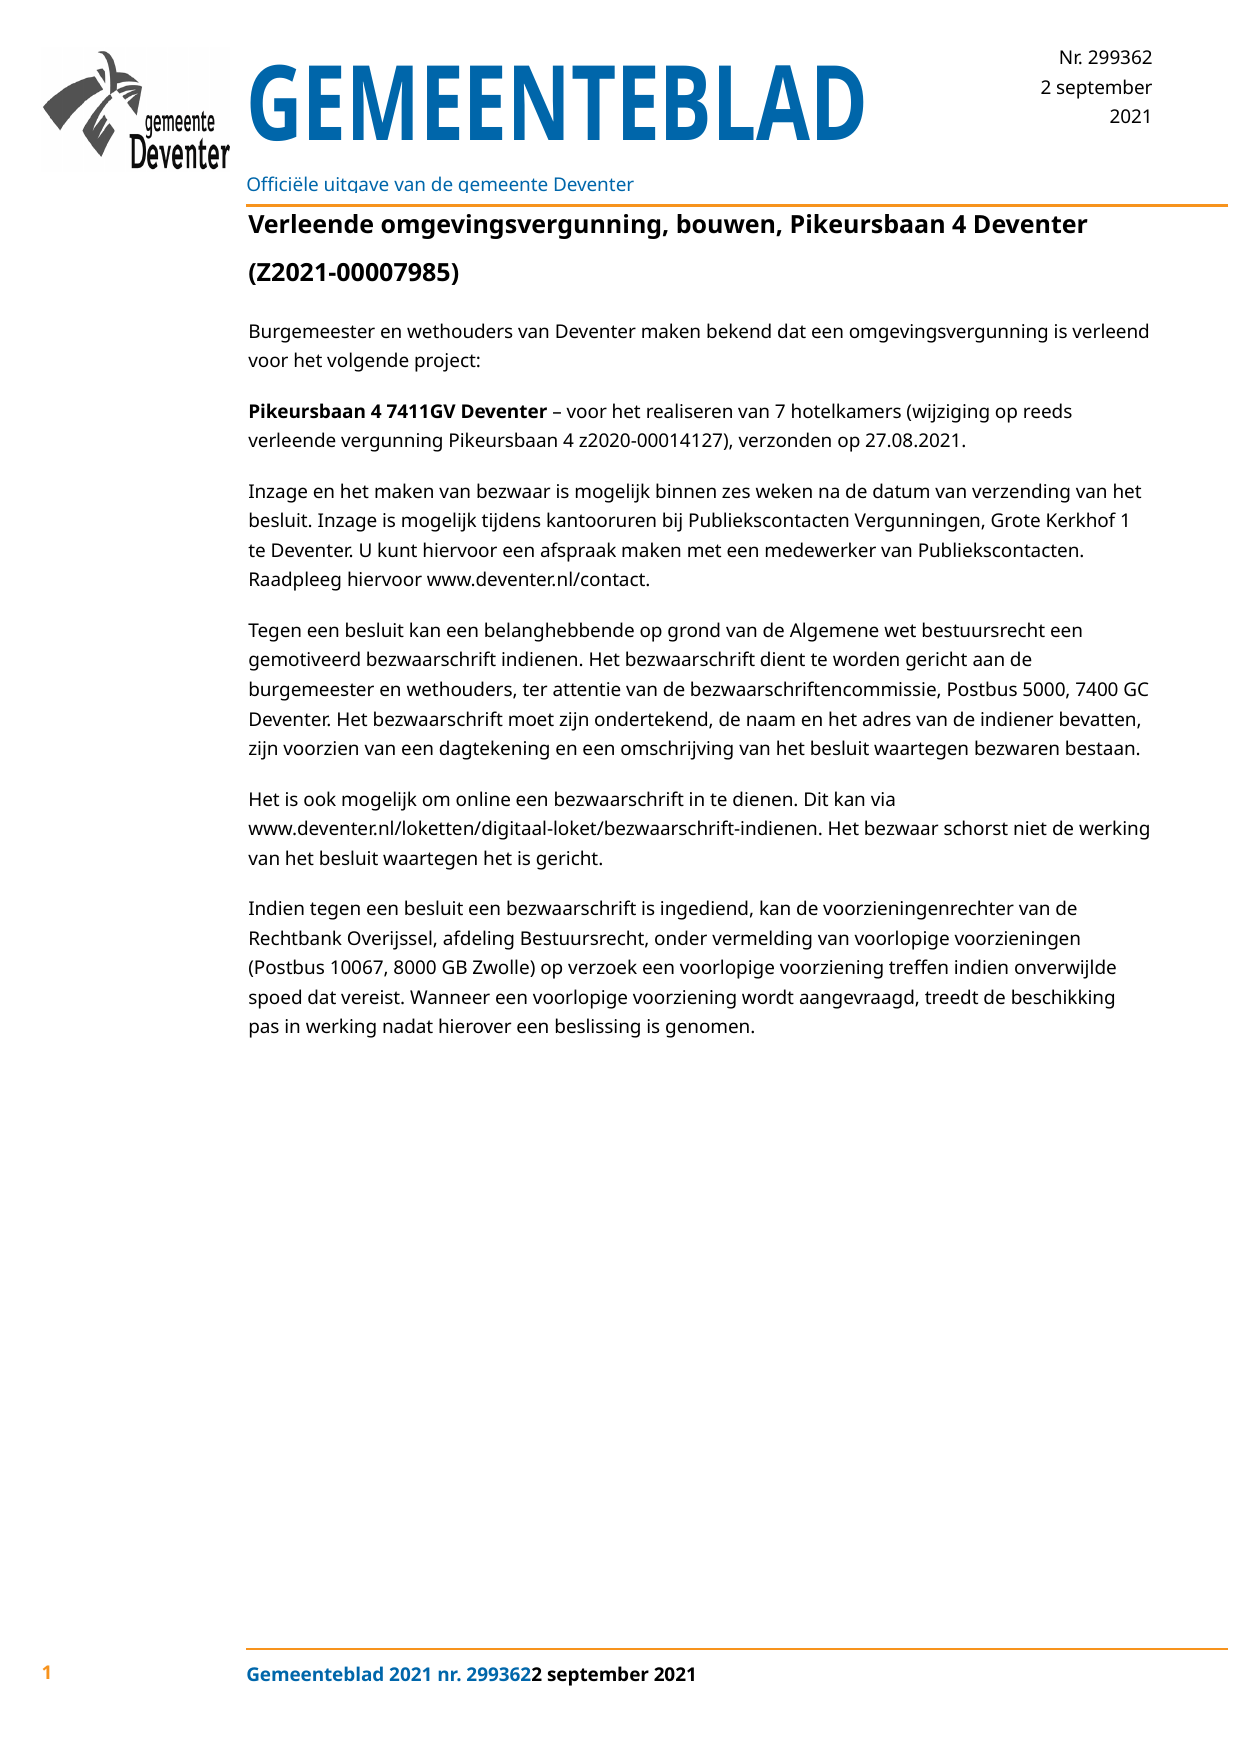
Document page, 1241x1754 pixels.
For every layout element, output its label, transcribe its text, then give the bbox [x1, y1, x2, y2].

text Pikeursbaan 4 7411GV Deventer – voor het realiseren van 7 hotelkamers (wijziging op reeds verleende vergunning Pikeursbaan 4 z2020-00014127), verzonden op 27.08.2021. [248, 398, 1152, 453]
picture [41, 47, 231, 172]
text Het is ook mogelijk om online een bezwaarschrift in te dienen. Dit kan via www.deventer.nl/loketten/digitaal-loket/bezwaarschrift-indienen. Het bezwaar schorst niet de werking van het besluit waartegen het is gericht. [248, 786, 1152, 871]
text Verleende omgevingsvergunning, bouwen, Pikeursbaan 4 Deventer (Z2021-00007985) [248, 207, 1152, 288]
text Inzage en het maken van bezwaar is mogelijk binnen zes weken na de datum van verzending van het besluit. Inzage is mogelijk tijdens kantooruren bij Publiekscontacten Vergunningen, Grote Kerkhof 1 te Deventer. U kunt hiervoor een afspraak maken met een medewerker van Publiekscontacten. Raadpleeg hiervoor www.deventer.nl/contact. [248, 478, 1152, 592]
text Tegen een besluit kan een belanghebbende op grond van de Algemene wet bestuursrecht een gemotiveerd bezwaarschrift indienen. Het bezwaarschrift dient te worden gericht aan de burgemeester en wethouders, ter attentie van de bezwaarschriftencommissie, Postbus 5000, 7400 GC Deventer. Het bezwaarschrift moet zijn ondertekend, de naam en het adres van de indiener bevatten, zijn voorzien van een dagtekening en een omschrijving van het besluit waartegen bezwaren bestaan. [248, 617, 1152, 761]
text Indien tegen een besluit een bezwaarschrift is ingediend, kan de voorzieningenrechter van de Rechtbank Overijssel, afdeling Bestuursrecht, onder vermelding van voorlopige voorzieningen (Postbus 10067, 8000 GB Zwolle) op verzoek een voorlopige voorziening treffen indien onverwijlde spoed dat vereist. Wanneer een voorlopige voorziening wordt aangevraagd, treedt de beschikking pas in werking nadat hierover een beslissing is genomen. [248, 895, 1152, 1039]
text Burgemeester en wethouders van Deventer maken bekend dat een omgevingsvergunning is verleend voor het volgende project: [248, 318, 1152, 373]
